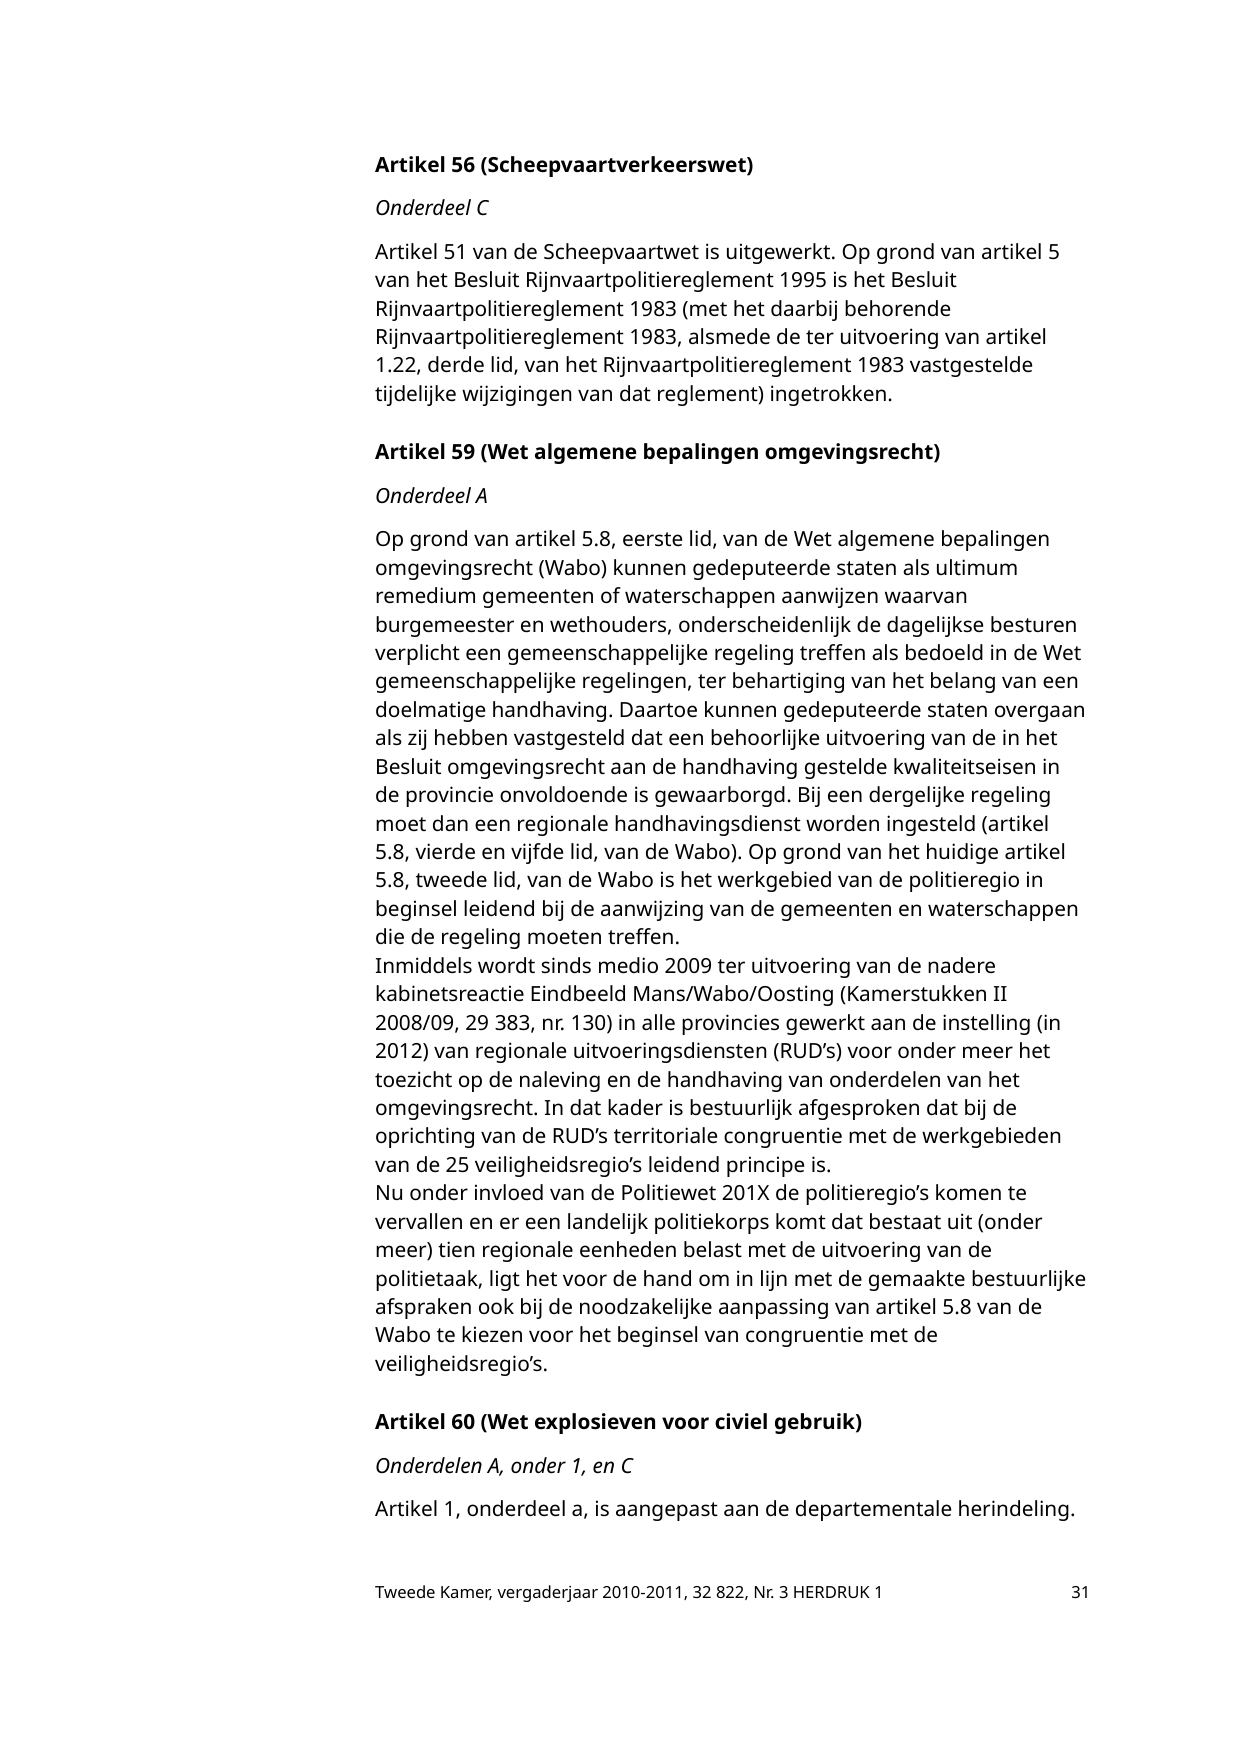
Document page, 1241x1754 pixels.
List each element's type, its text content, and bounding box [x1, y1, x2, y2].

text Op grond van artikel 5.8, eerste lid, van de Wet algemene bepalingen omgevingsrecht (Wabo) kunnen gedeputeerde staten als ultimum remedium gemeenten of waterschappen aanwijzen waarvan burgemeester en wethouders, onderscheidenlijk de dagelijkse besturen verplicht een gemeenschappelijke regeling treffen als bedoeld in de Wet gemeenschappelijke regelingen, ter behartiging van het belang van een doelmatige handhaving. Daartoe kunnen gedeputeerde staten overgaan als zij hebben vastgesteld dat een behoorlijke uitvoering van de in het Besluit omgevingsrecht aan de handhaving gestelde kwaliteitseisen in de provincie onvoldoende is gewaarborgd. Bij een dergelijke regeling moet dan een regionale handhavingsdienst worden ingesteld (artikel 5.8, vierde en vijfde lid, van de Wabo). Op grond van het huidige artikel 5.8, tweede lid, van de Wabo is het werkgebied van de politieregio in beginsel leidend bij de aanwijzing van de gemeenten en waterschappen die de regeling moeten treffen. [375, 524, 1090, 951]
text Onderdelen A, onder 1, en C [375, 1451, 1090, 1479]
text Artikel 56 (Scheepvaartverkeerswet) [375, 150, 1090, 178]
text Nu onder invloed van de Politiewet 201X de politieregio’s komen te vervallen en er een landelijk politiekorps komt dat bestaat uit (onder meer) tien regionale eenheden belast met de uitvoering van de politietaak, ligt het voor de hand om in lijn met de gemaakte bestuurlijke afspraken ook bij de noodzakelijke aanpassing van artikel 5.8 van de Wabo te kiezen voor het beginsel van congruentie met de veiligheidsregio’s. [375, 1178, 1090, 1377]
text Artikel 59 (Wet algemene bepalingen omgevingsrecht) [375, 437, 1090, 466]
text Artikel 60 (Wet explosieven voor civiel gebruik) [375, 1407, 1090, 1436]
text Onderdeel A [375, 481, 1090, 509]
text Onderdeel C [375, 193, 1090, 222]
text Inmiddels wordt sinds medio 2009 ter uitvoering van de nadere kabinetsreactie Eindbeeld Mans/Wabo/Oosting (Kamerstukken II 2008/09, 29 383, nr. 130) in alle provincies gewerkt aan de instelling (in 2012) van regionale uitvoeringsdiensten (RUD’s) voor onder meer het toezicht op de naleving en de handhaving van onderdelen van het omgevingsrecht. In dat kader is bestuurlijk afgesproken dat bij de oprichting van de RUD’s territoriale congruentie met de werkgebieden van de 25 veiligheidsregio’s leidend principe is. [375, 951, 1090, 1178]
text Artikel 51 van de Scheepvaartwet is uitgewerkt. Op grond van artikel 5 van het Besluit Rijnvaartpolitiereglement 1995 is het Besluit Rijnvaartpolitiereglement 1983 (met het daarbij behorende Rijnvaartpolitiereglement 1983, alsmede de ter uitvoering van artikel 1.22, derde lid, van het Rijnvaartpolitiereglement 1983 vastgestelde tijdelijke wijzigingen van dat reglement) ingetrokken. [375, 237, 1090, 407]
text Artikel 1, onderdeel a, is aangepast aan de departementale herindeling. [375, 1494, 1090, 1523]
